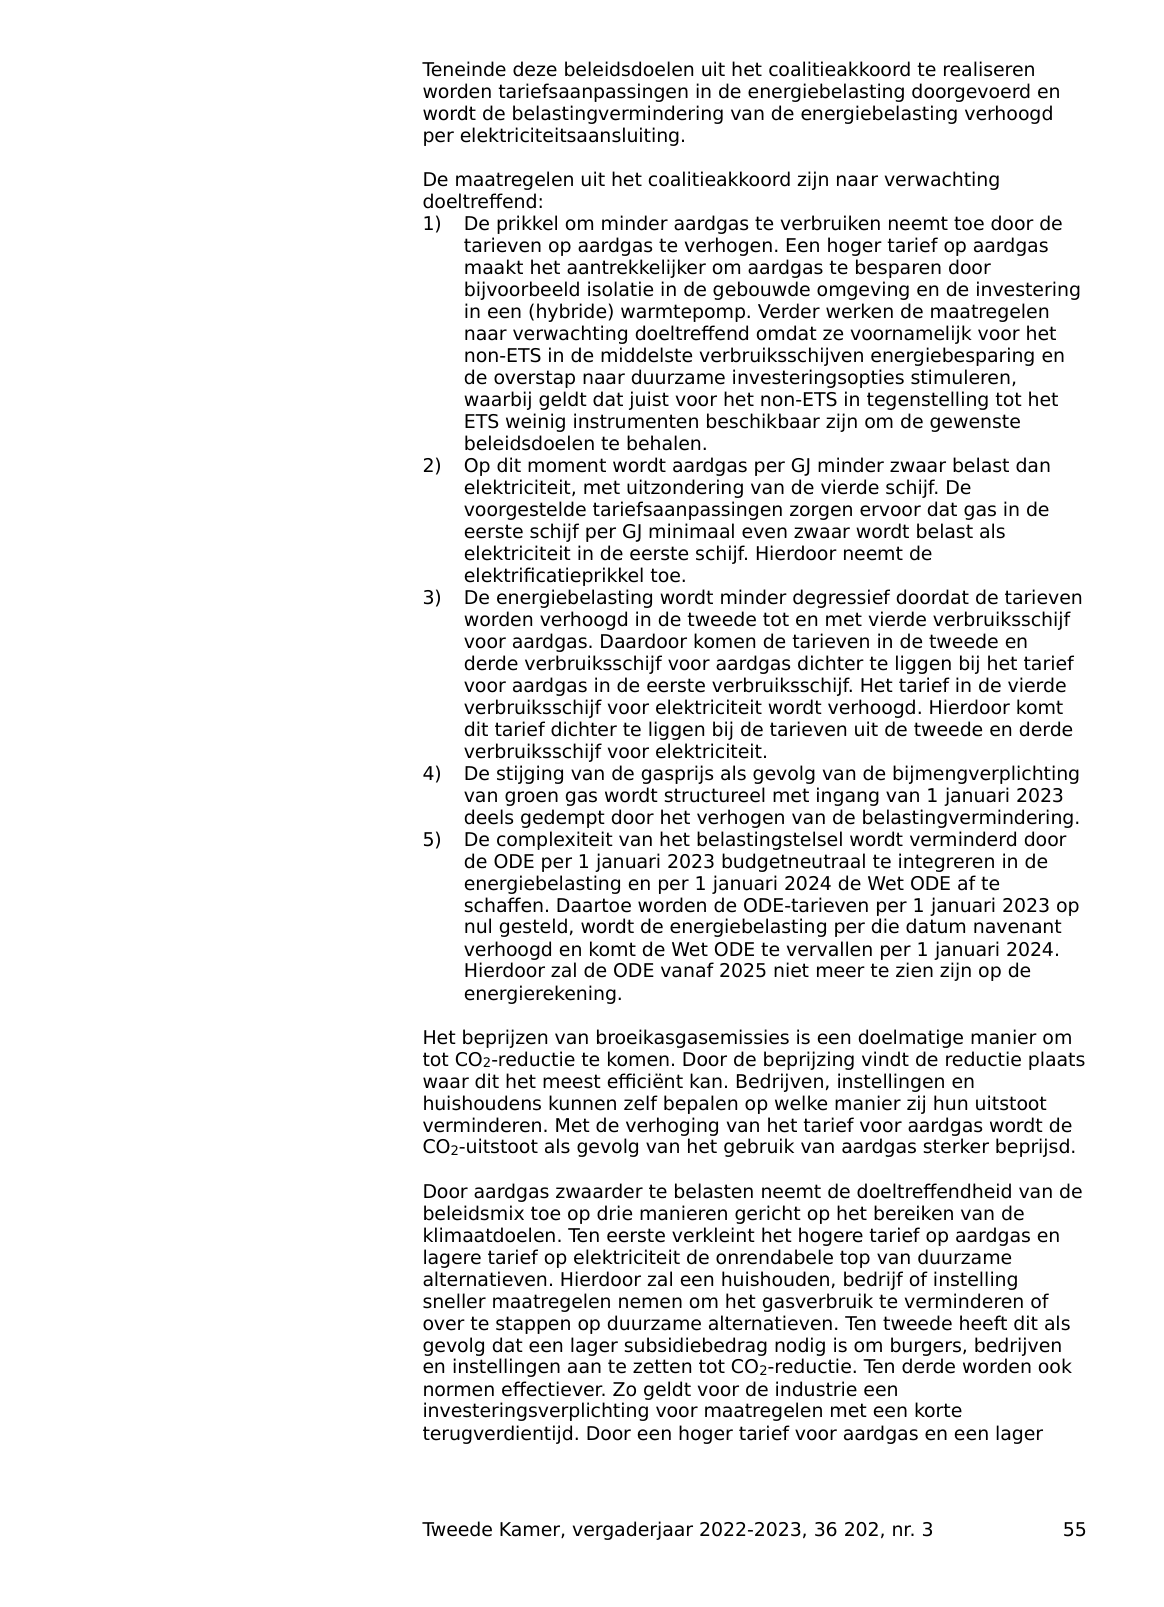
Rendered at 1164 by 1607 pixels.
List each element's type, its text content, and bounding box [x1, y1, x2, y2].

text De maatregelen uit het coalitieakkoord zijn naar verwachting doeltreffend: [422, 169, 1087, 213]
text Het beprijzen van broeikasgasemissies is een doelmatige manier om tot CO2-reductie te komen. Door de beprijzing vindt de reductie plaats waar dit het meest efficiënt kan. Bedrijven, instellingen en huishoudens kunnen zelf bepalen op welke manier zij hun uitstoot verminderen. Met de verhoging van het tarief voor aardgas wordt de CO2-uitstoot als gevolg van het gebruik van aardgas sterker beprijsd. [422, 1027, 1087, 1158]
text Teneinde deze beleidsdoelen uit het coalitieakkoord te realiseren worden tariefsaanpassingen in de energiebelasting doorgevoerd en wordt de belastingvermindering van de energiebelasting verhoogd per elektriciteitsaansluiting. [422, 59, 1087, 147]
text 3) De energiebelasting wordt minder degressief doordat de tarieven worden verhoogd in de tweede tot en met vierde verbruiksschijf voor aardgas. Daardoor komen de tarieven in de tweede en derde verbruiksschijf voor aardgas dichter te liggen bij het tarief voor aardgas in de eerste verbruiksschijf. Het tarief in de vierde verbruiksschijf voor elektriciteit wordt verhoogd. Hierdoor komt dit tarief dichter te liggen bij de tarieven uit de tweede en derde verbruiksschijf voor elektriciteit. [422, 587, 1087, 763]
text 2) Op dit moment wordt aardgas per GJ minder zwaar belast dan elektriciteit, met uitzondering van de vierde schijf. De voorgestelde tariefsaanpassingen zorgen ervoor dat gas in de eerste schijf per GJ minimaal even zwaar wordt belast als elektriciteit in de eerste schijf. Hierdoor neemt de elektrificatieprikkel toe. [422, 455, 1087, 587]
text 1) De prikkel om minder aardgas te verbruiken neemt toe door de tarieven op aardgas te verhogen. Een hoger tarief op aardgas maakt het aantrekkelijker om aardgas te besparen door bijvoorbeeld isolatie in de gebouwde omgeving en de investering in een (hybride) warmtepomp. Verder werken de maatregelen naar verwachting doeltreffend omdat ze voornamelijk voor het non-ETS in de middelste verbruiksschijven energiebesparing en de overstap naar duurzame investeringsopties stimuleren, waarbij geldt dat juist voor het non-ETS in tegenstelling tot het ETS weinig instrumenten beschikbaar zijn om de gewenste beleidsdoelen te behalen. [422, 213, 1087, 455]
text Door aardgas zwaarder te belasten neemt de doeltreffendheid van de beleidsmix toe op drie manieren gericht op het bereiken van de klimaatdoelen. Ten eerste verkleint het hogere tarief op aardgas en lagere tarief op elektriciteit de onrendabele top van duurzame alternatieven. Hierdoor zal een huishouden, bedrijf of instelling sneller maatregelen nemen om het gasverbruik te verminderen of over te stappen op duurzame alternatieven. Ten tweede heeft dit als gevolg dat een lager subsidiebedrag nodig is om burgers, bedrijven en instellingen aan te zetten tot CO2-reductie. Ten derde worden ook normen effectiever. Zo geldt voor de industrie een investeringsverplichting voor maatregelen met een korte terugverdientijd. Door een hoger tarief voor aardgas en een lager [422, 1181, 1087, 1444]
text 4) De stijging van de gasprijs als gevolg van de bijmengverplichting van groen gas wordt structureel met ingang van 1 januari 2023 deels gedempt door het verhogen van de belastingvermindering. [422, 763, 1087, 828]
text 5) De complexiteit van het belastingstelsel wordt verminderd door de ODE per 1 januari 2023 budgetneutraal te integreren in de energiebelasting en per 1 januari 2024 de Wet ODE af te schaffen. Daartoe worden de ODE-tarieven per 1 januari 2023 op nul gesteld, wordt de energiebelasting per die datum navenant verhoogd en komt de Wet ODE te vervallen per 1 januari 2024. Hierdoor zal de ODE vanaf 2025 niet meer te zien zijn op de energierekening. [422, 828, 1087, 1004]
